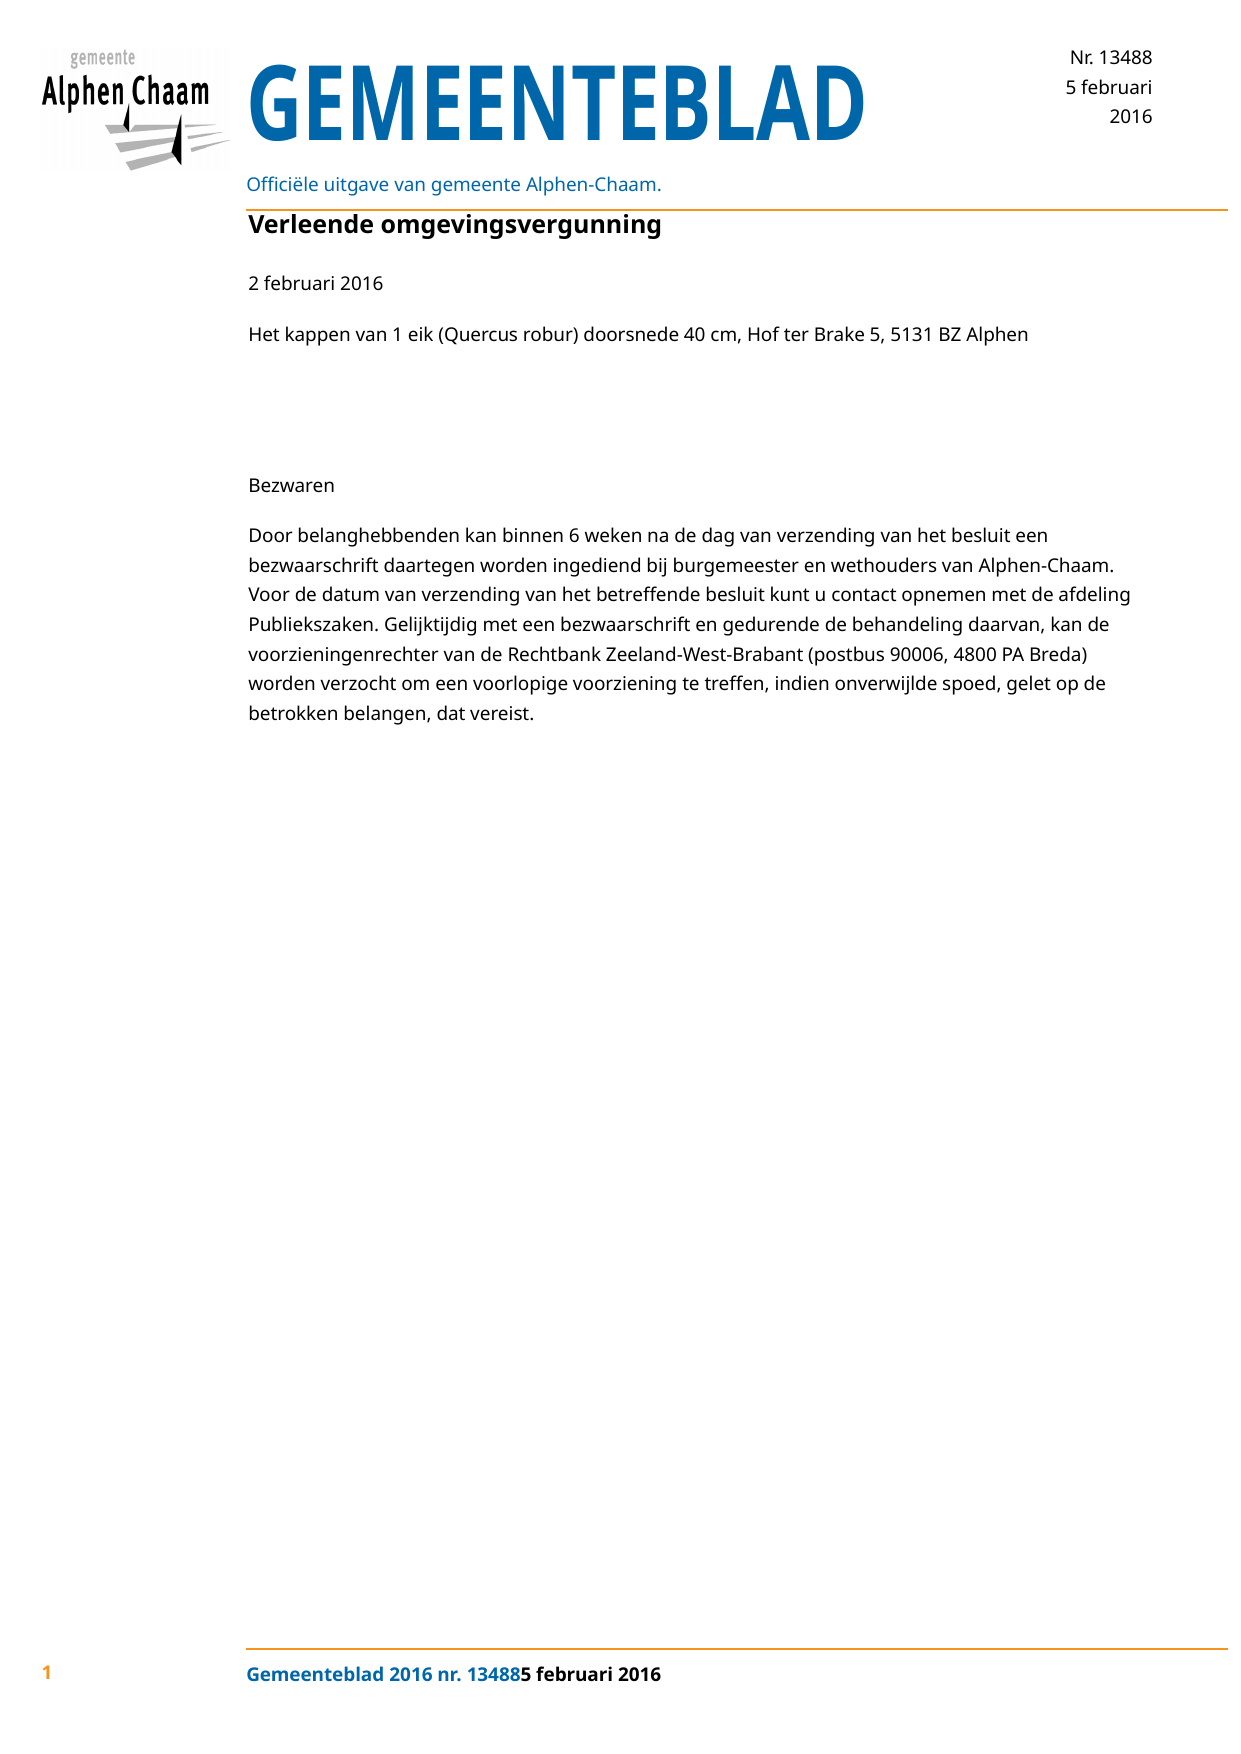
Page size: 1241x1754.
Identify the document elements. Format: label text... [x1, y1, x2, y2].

text Door belanghebbenden kan binnen 6 weken na de dag van verzending van het besluit een bezwaarschrift daartegen worden ingediend bij burgemeester en wethouders van Alphen-Chaam. Voor de datum van verzending van het betreffende besluit kunt u contact opnemen met de afdeling Publiekszaken. Gelijktijdig met een bezwaarschrift en gedurende de behandeling daarvan, kan de voorzieningenrechter van de Rechtbank Zeeland-West-Brabant (postbus 90006, 4800 PA Breda) worden verzocht om een voorlopige voorziening te treffen, indien onverwijlde spoed, gelet op de betrokken belangen, dat vereist. [248, 522, 1152, 726]
picture [41, 47, 231, 172]
text 2 februari 2016 [248, 270, 1152, 296]
text Het kappen van 1 eik (Quercus robur) doorsnede 40 cm, Hof ter Brake 5, 5131 BZ Alphen [248, 321, 1152, 346]
text Verleende omgevingsvergunning [248, 211, 1152, 241]
text Bezwaren [248, 472, 1152, 498]
